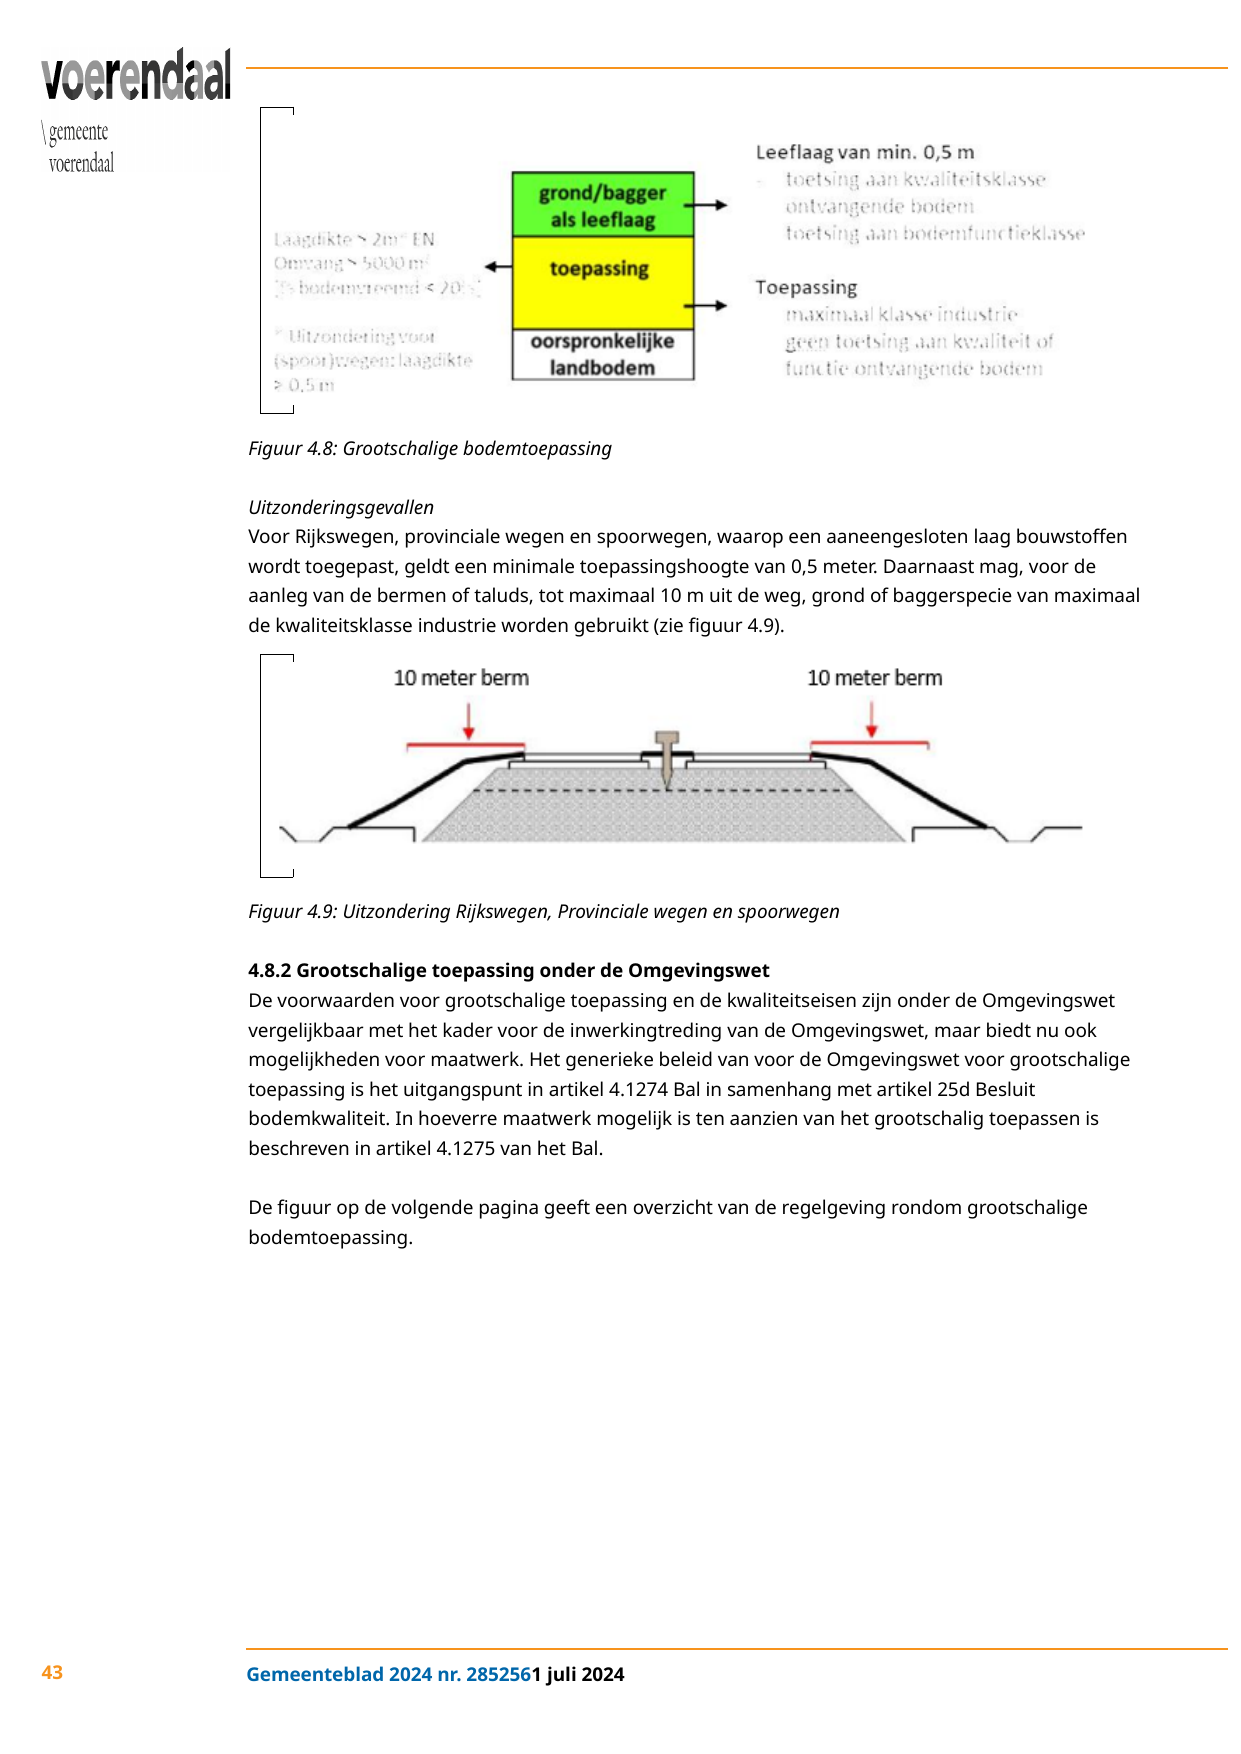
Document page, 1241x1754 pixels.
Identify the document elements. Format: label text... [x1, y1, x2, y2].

text Uitzonderingsgevallen [248, 494, 1152, 519]
text De voorwaarden voor grootschalige toepassing en de kwaliteitseisen zijn onder de Omgevingswet vergelijkbaar met het kader voor de inwerkingtreding van de Omgevingswet, maar biedt nu ook mogelijkheden voor maatwerk. Het generieke beleid van voor de Omgevingswet voor grootschalige toepassing is het uitgangspunt in artikel 4.1274 Bal in samenhang met artikel 25d Besluit bodemkwaliteit. In hoeverre maatwerk mogelijk is ten aanzien van het grootschalig toepassen is beschreven in artikel 4.1275 van het Bal. [248, 987, 1152, 1161]
text De figuur op de volgende pagina geeft een overzicht van de regelgeving rondom grootschalige bodemtoepassing. [248, 1194, 1152, 1249]
text Voor Rijkswegen, provinciale wegen en spoorwegen, waarop een aaneengesloten laag bouwstoffen wordt toegepast, geldt een minimale toepassingshoogte van 0,5 meter. Daarnaast mag, voor de aanleg van de bermen of taluds, tot maximaal 10 m uit de weg, grond of baggerspecie van maximaal de kwaliteitsklasse industrie worden gebruikt (zie figuur 4.9). [248, 523, 1152, 638]
picture [41, 47, 231, 172]
text Figuur 4.8: Grootschalige bodemtoepassing [248, 435, 1152, 460]
picture [268, 115, 1096, 405]
text 4.8.2 Grootschalige toepassing onder de Omgevingswet [248, 958, 1152, 983]
text Figuur 4.9: Uitzondering Rijkswegen, Provinciale wegen en spoorwegen [248, 898, 1152, 924]
picture [268, 662, 1096, 869]
